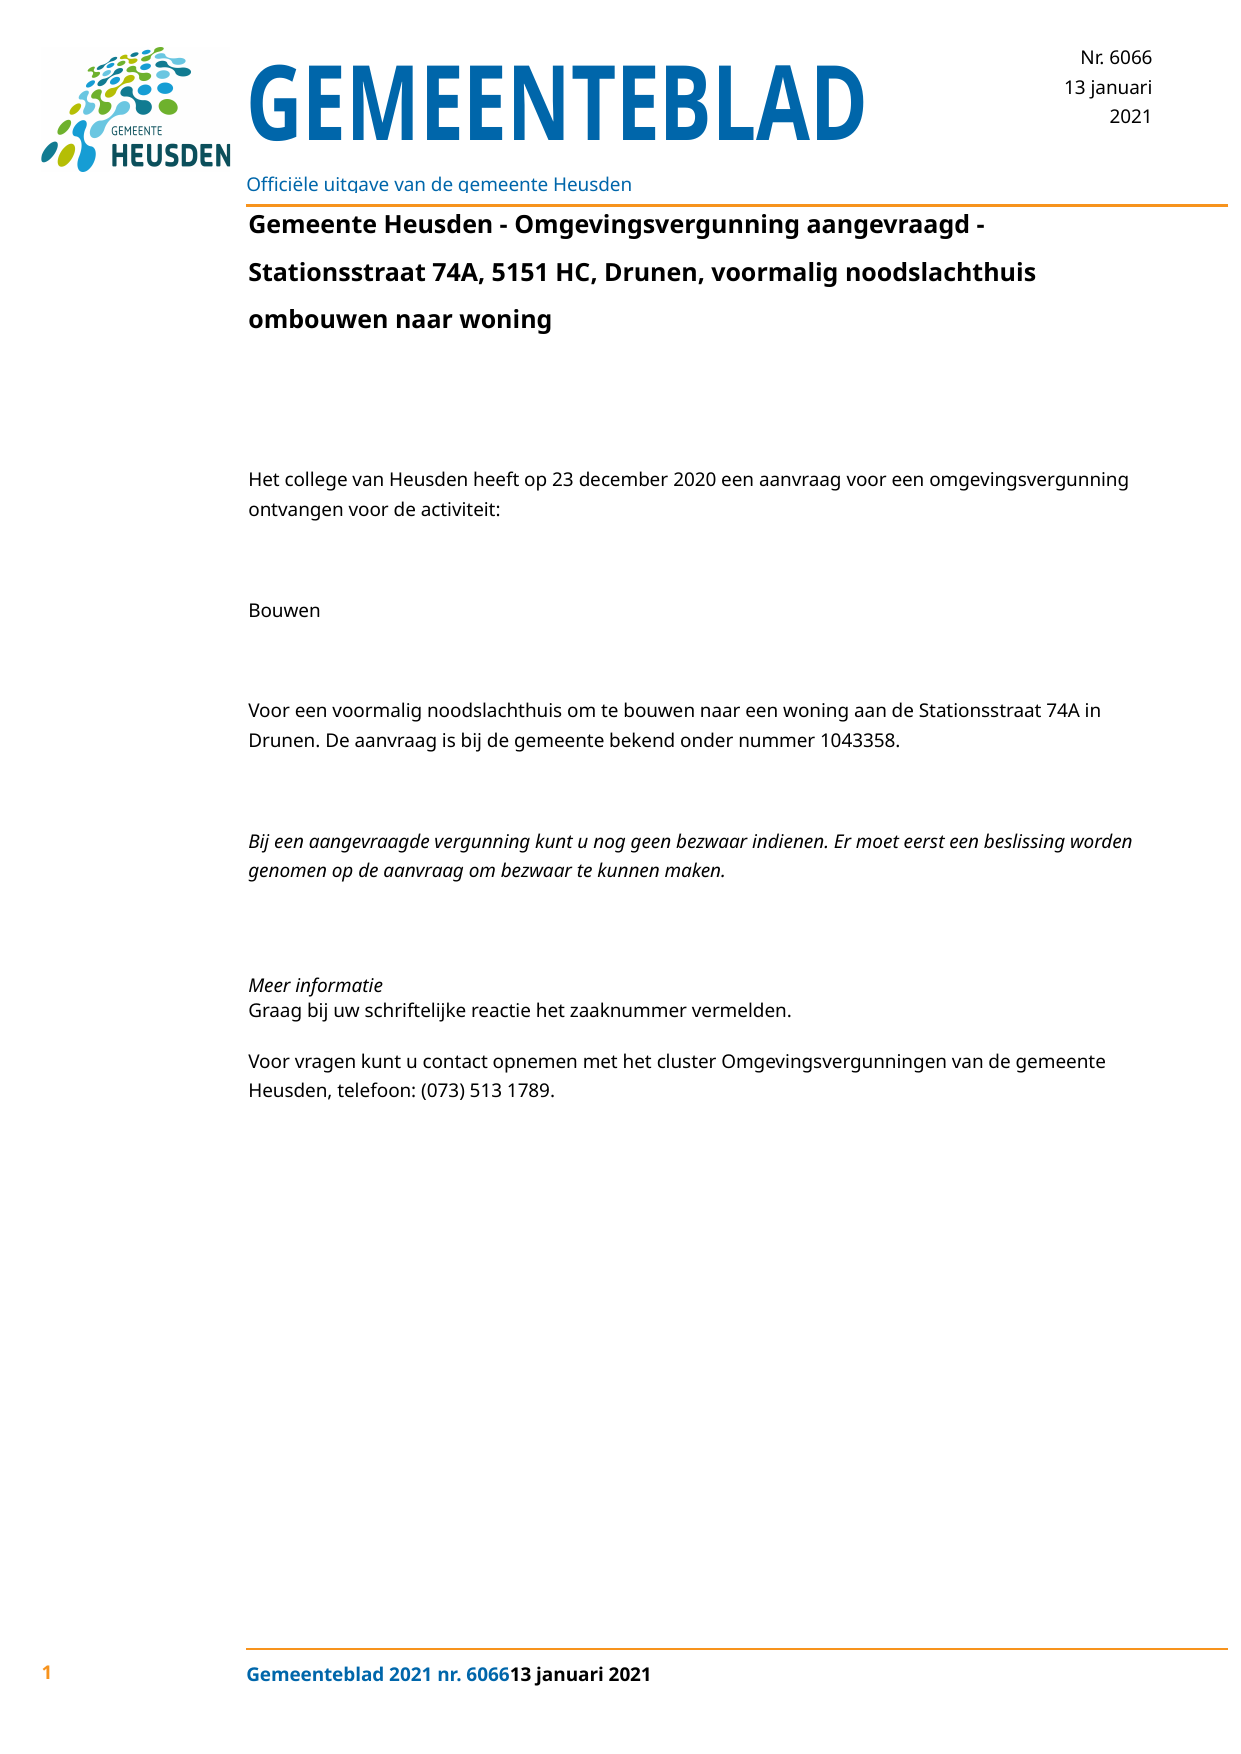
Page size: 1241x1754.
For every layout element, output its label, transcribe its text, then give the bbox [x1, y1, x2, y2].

picture [41, 47, 231, 172]
text Graag bij uw schriftelijke reactie het zaaknummer vermelden. [248, 998, 1152, 1023]
text Meer informatie [248, 972, 1152, 998]
text Het college van Heusden heeft op 23 december 2020 een aanvraag voor een omgevingsvergunning ontvangen voor de activiteit: [248, 466, 1152, 522]
text Voor een voormalig noodslachthuis om te bouwen naar een woning aan de Stationsstraat 74A in Drunen. De aanvraag is bij de gemeente bekend onder nummer 1043358. [248, 698, 1152, 753]
text Gemeente Heusden - Omgevingsvergunning aangevraagd - Stationsstraat 74A, 5151 HC, Drunen, voormalig noodslachthuis ombouwen naar woning [248, 207, 1152, 336]
text Bij een aangevraagde vergunning kunt u nog geen bezwaar indienen. Er moet eerst een beslissing worden genomen op de aanvraag om bezwaar te kunnen maken. [248, 828, 1152, 883]
text Voor vragen kunt u contact opnemen met het cluster Omgevingsvergunningen van de gemeente Heusden, telefoon: (073) 513 1789. [248, 1048, 1152, 1103]
text Bouwen [248, 597, 1152, 622]
